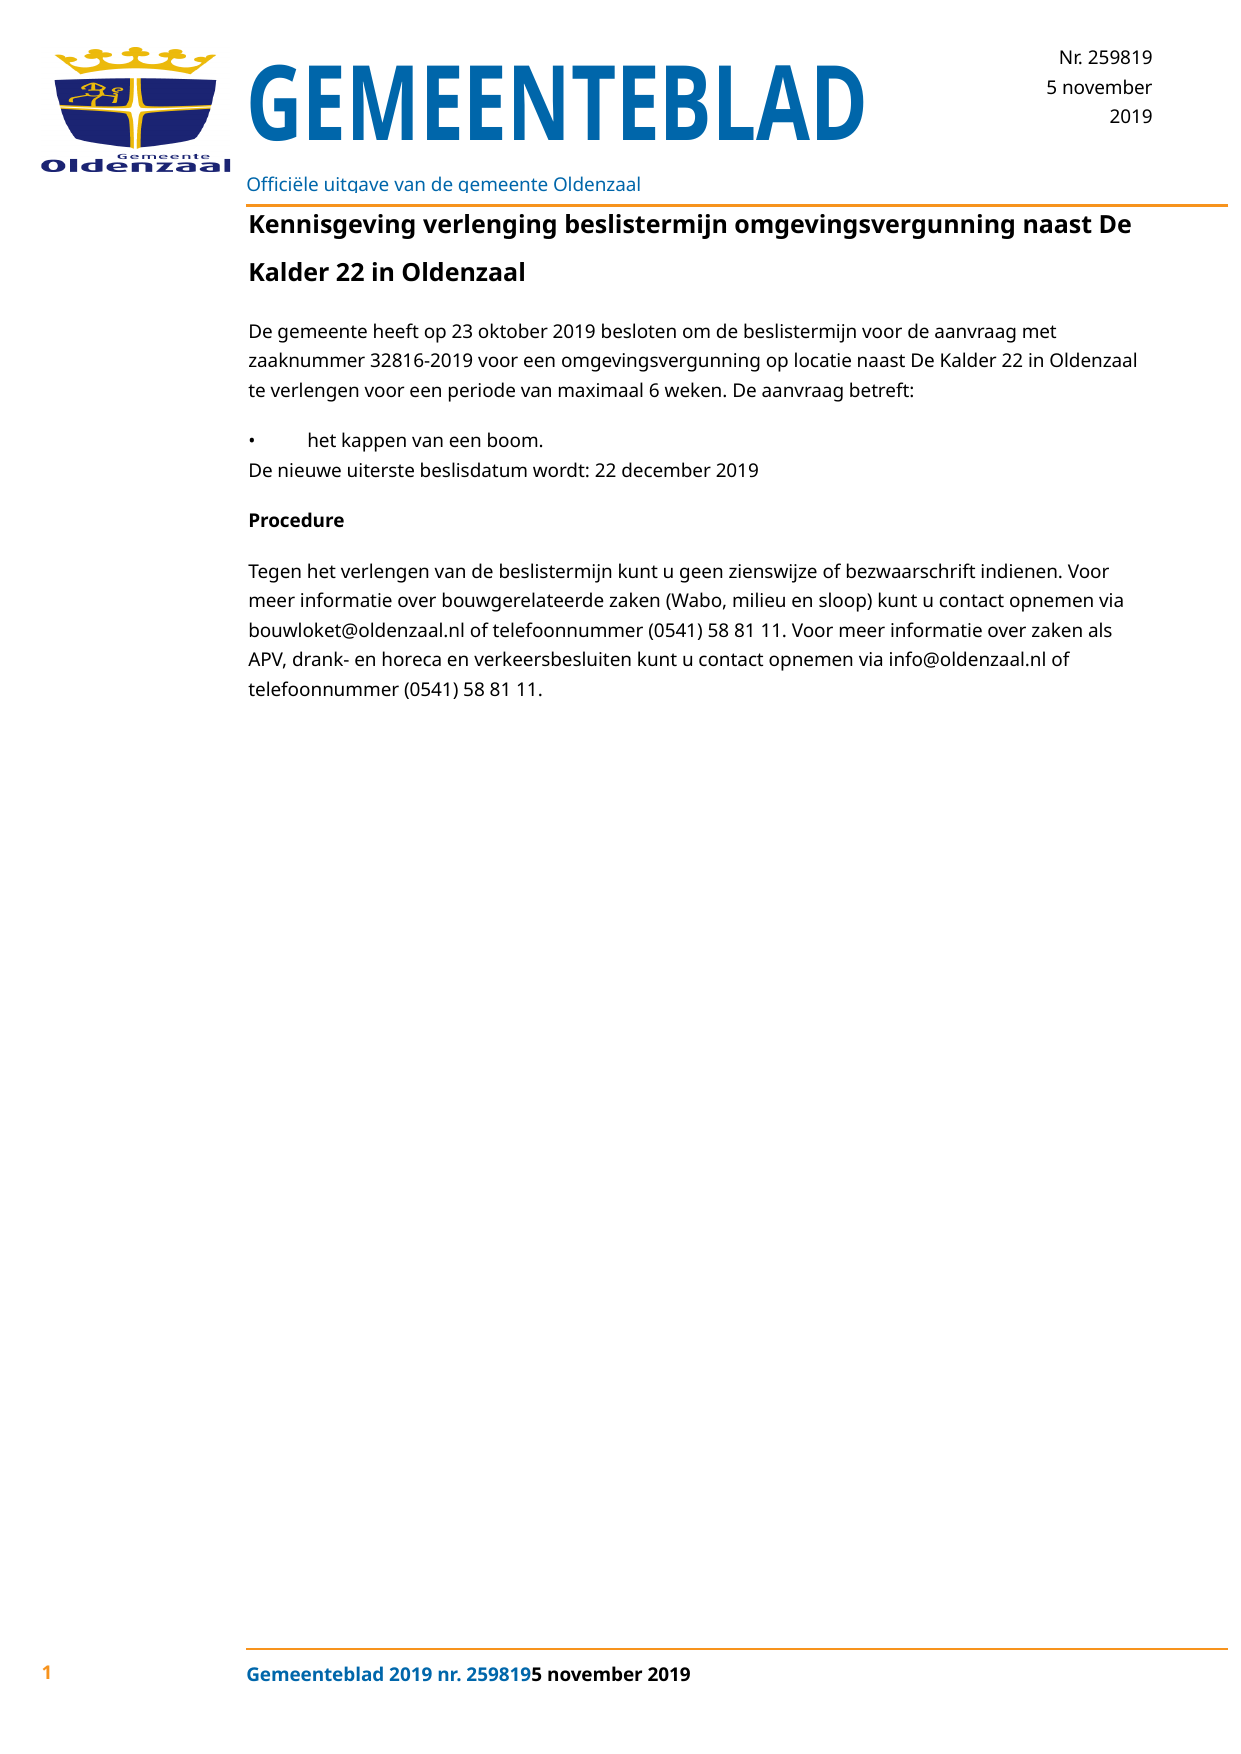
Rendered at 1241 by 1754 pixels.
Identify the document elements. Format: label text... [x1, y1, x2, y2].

picture [41, 47, 231, 172]
text De nieuwe uiterste beslisdatum wordt: 22 december 2019 [248, 457, 1152, 483]
text Kennisgeving verlenging beslistermijn omgevingsvergunning naast De Kalder 22 in Oldenzaal [248, 207, 1152, 288]
text De gemeente heeft op 23 oktober 2019 besloten om de beslistermijn voor de aanvraag met zaaknummer 32816-2019 voor een omgevingsvergunning op locatie naast De Kalder 22 in Oldenzaal te verlengen voor een periode van maximaal 6 weken. De aanvraag betreft: [248, 318, 1152, 403]
list het kappen van een boom. [248, 427, 1152, 453]
text Procedure [248, 507, 1152, 533]
text Tegen het verlengen van de beslistermijn kunt u geen zienswijze of bezwaarschrift indienen. Voor meer informatie over bouwgerelateerde zaken (Wabo, milieu en sloop) kunt u contact opnemen via bouwloket@oldenzaal.nl of telefoonnummer (0541) 58 81 11. Voor meer informatie over zaken als APV, drank- en horeca en verkeersbesluiten kunt u contact opnemen via info@oldenzaal.nl of telefoonnummer (0541) 58 81 11. [248, 558, 1152, 702]
